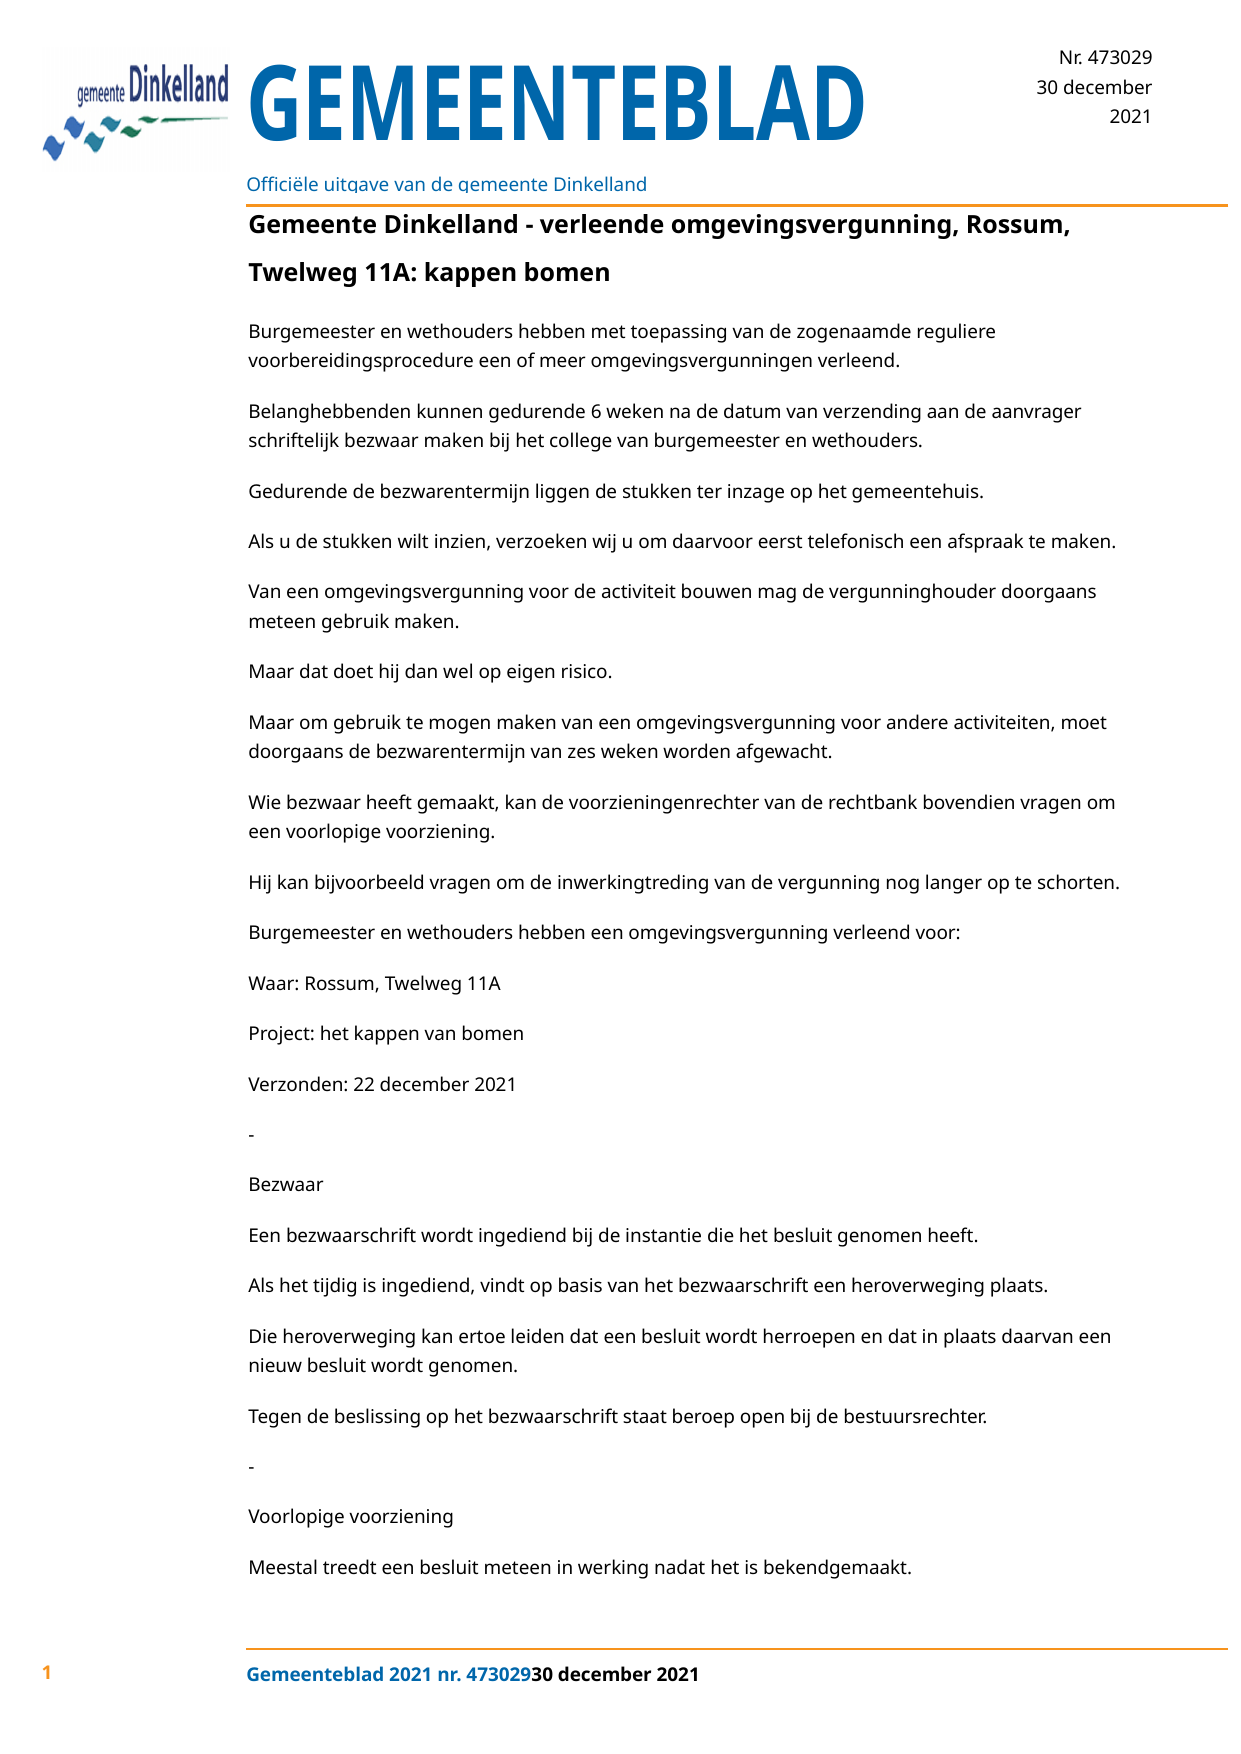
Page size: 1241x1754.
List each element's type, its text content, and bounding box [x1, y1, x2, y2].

text Burgemeester en wethouders hebben met toepassing van de zogenaamde reguliere voorbereidingsprocedure een of meer omgevingsvergunningen verleend. [248, 318, 1152, 373]
text Burgemeester en wethouders hebben een omgevingsvergunning verleend voor: [248, 919, 1152, 945]
text Een bezwaarschrift wordt ingediend bij de instantie die het besluit genomen heeft. [248, 1222, 1152, 1248]
text Als het tijdig is ingediend, vindt op basis van het bezwaarschrift een heroverweging plaats. [248, 1272, 1152, 1298]
text Waar: Rossum, Twelweg 11A [248, 970, 1152, 996]
text - [248, 1453, 1152, 1479]
text Van een omgevingsvergunning voor de activiteit bouwen mag de vergunninghouder doorgaans meteen gebruik maken. [248, 579, 1152, 634]
text Gedurende de bezwarentermijn liggen de stukken ter inzage op het gemeentehuis. [248, 478, 1152, 504]
text Bezwaar [248, 1172, 1152, 1197]
text Meestal treedt een besluit meteen in werking nadat het is bekendgemaakt. [248, 1554, 1152, 1580]
text Verzonden: 22 december 2021 [248, 1071, 1152, 1097]
text Tegen de beslissing op het bezwaarschrift staat beroep open bij de bestuursrechter. [248, 1403, 1152, 1429]
text Belanghebbenden kunnen gedurende 6 weken na de datum van verzending aan de aanvrager schriftelijk bezwaar maken bij het college van burgemeester en wethouders. [248, 398, 1152, 453]
picture [41, 47, 231, 172]
text Maar dat doet hij dan wel op eigen risico. [248, 659, 1152, 684]
text Gemeente Dinkelland - verleende omgevingsvergunning, Rossum, Twelweg 11A: kappen bomen [248, 207, 1152, 288]
text - [248, 1121, 1152, 1147]
text Als u de stukken wilt inzien, verzoeken wij u om daarvoor eerst telefonisch een afspraak te maken. [248, 528, 1152, 554]
text Maar om gebruik te mogen maken van een omgevingsvergunning voor andere activiteiten, moet doorgaans de bezwarentermijn van zes weken worden afgewacht. [248, 709, 1152, 764]
text Project: het kappen van bomen [248, 1020, 1152, 1046]
text Voorlopige voorziening [248, 1504, 1152, 1529]
text Wie bezwaar heeft gemaakt, kan de voorzieningenrechter van de rechtbank bovendien vragen om een voorlopige voorziening. [248, 789, 1152, 844]
text Hij kan bijvoorbeeld vragen om de inwerkingtreding van de vergunning nog langer op te schorten. [248, 869, 1152, 895]
text Die heroverweging kan ertoe leiden dat een besluit wordt herroepen en dat in plaats daarvan een nieuw besluit wordt genomen. [248, 1323, 1152, 1378]
